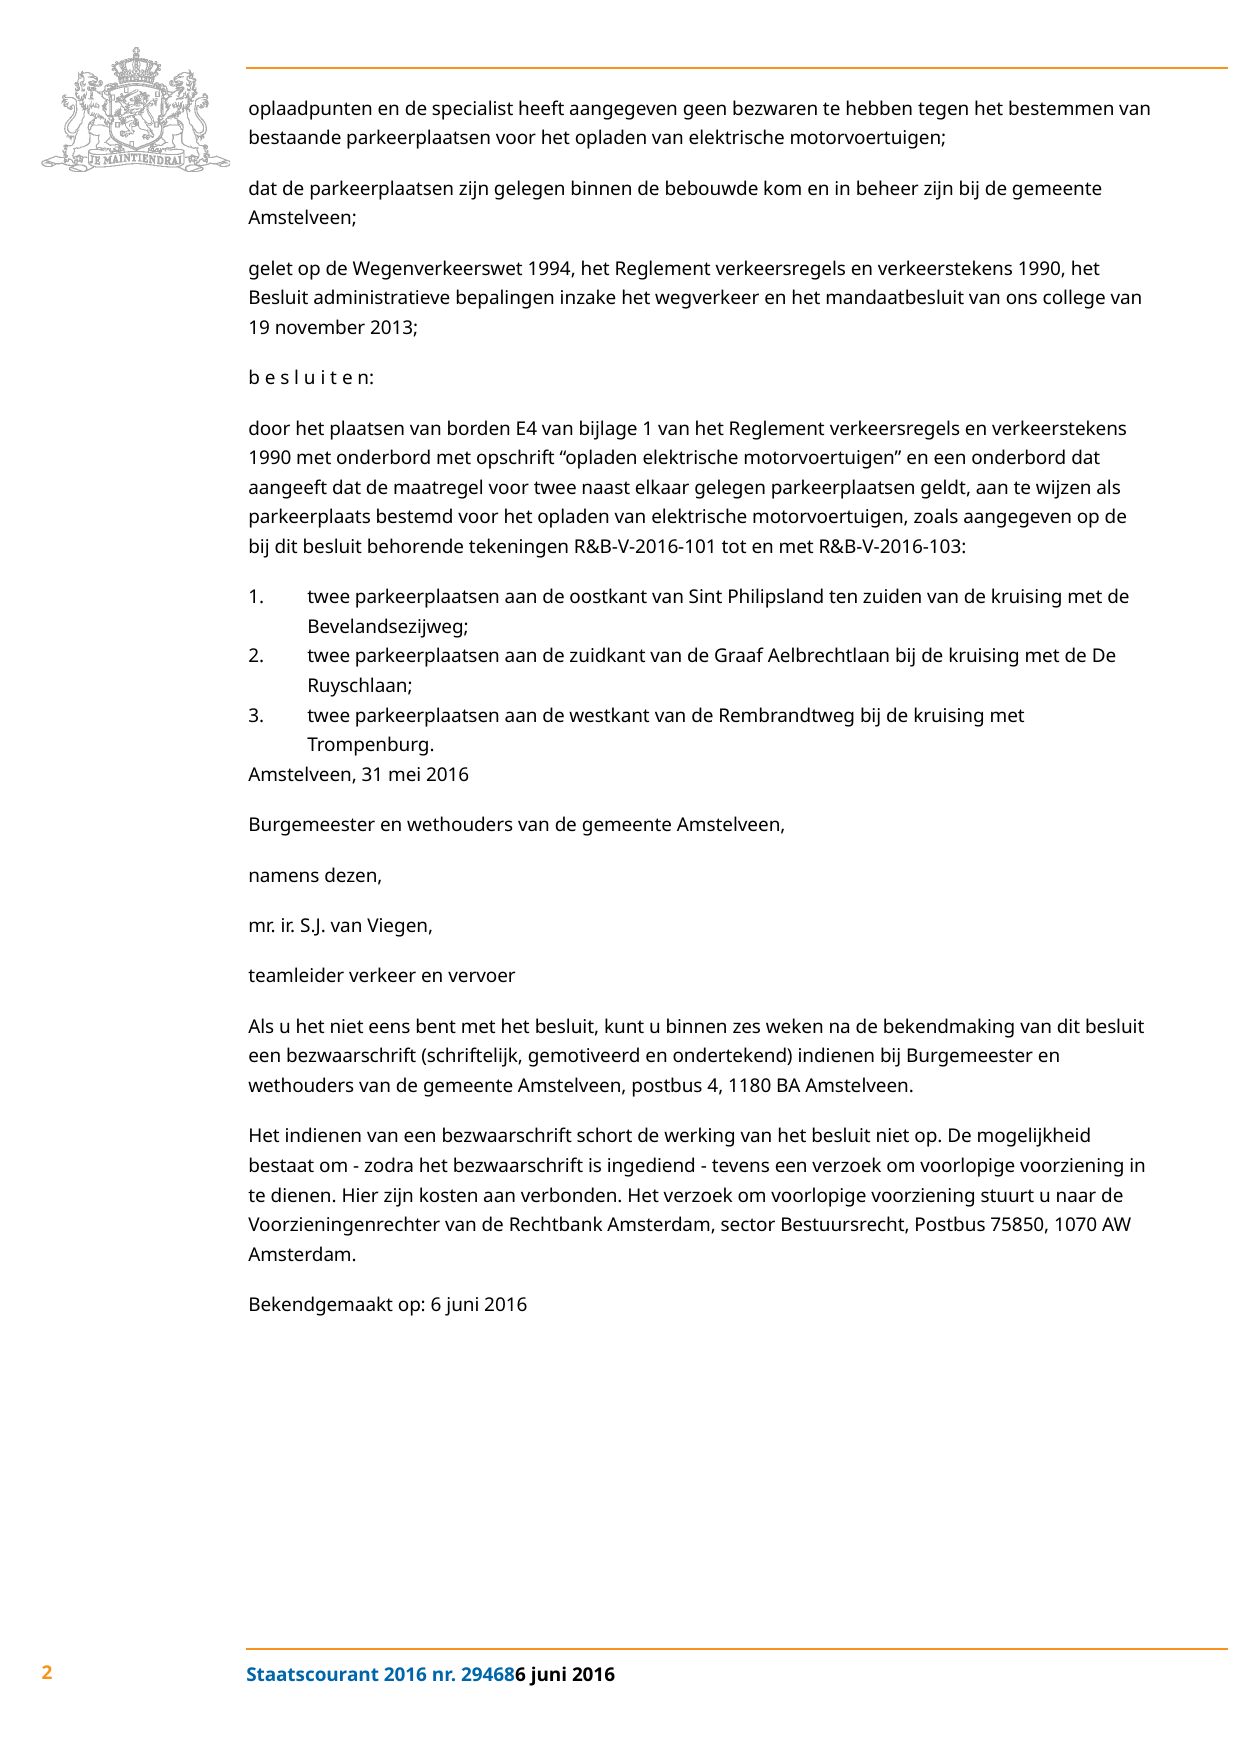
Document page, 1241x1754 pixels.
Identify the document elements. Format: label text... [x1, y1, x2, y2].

text Amstelveen, 31 mei 2016 [248, 761, 1152, 787]
list twee parkeerplaatsen aan de zuidkant van de Graaf Aelbrechtlaan bij de kruising met de De Ruyschlaan; [248, 643, 1152, 698]
text gelet op de Wegenverkeerswet 1994, het Reglement verkeersregels en verkeerstekens 1990, het Besluit administratieve bepalingen inzake het wegverkeer en het mandaatbesluit van ons college van 19 november 2013; [248, 255, 1152, 340]
text dat de parkeerplaatsen zijn gelegen binnen de bebouwde kom en in beheer zijn bij de gemeente Amstelveen; [248, 175, 1152, 230]
text teamleider verkeer en vervoer [248, 963, 1152, 988]
list twee parkeerplaatsen aan de oostkant van Sint Philipsland ten zuiden van de kruising met de Bevelandsezijweg; [248, 583, 1152, 639]
list twee parkeerplaatsen aan de westkant van de Rembrandtweg bij de kruising met Trompenburg. [248, 702, 1152, 757]
picture [41, 47, 231, 172]
text door het plaatsen van borden E4 van bijlage 1 van het Reglement verkeersregels en verkeerstekens 1990 met onderbord met opschrift “opladen elektrische motorvoertuigen” en een onderbord dat aangeeft dat de maatregel voor twee naast elkaar gelegen parkeerplaatsen geldt, aan te wijzen als parkeerplaats bestemd voor het opladen van elektrische motorvoertuigen, zoals aangegeven op de bij dit besluit behorende tekeningen R&B-V-2016-101 tot en met R&B-V-2016-103: [248, 415, 1152, 559]
text Het indienen van een bezwaarschrift schort de werking van het besluit niet op. De mogelijkheid bestaat om - zodra het bezwaarschrift is ingediend - tevens een verzoek om voorlopige voorziening in te dienen. Hier zijn kosten aan verbonden. Het verzoek om voorlopige voorziening stuurt u naar de Voorzieningenrechter van de Rechtbank Amsterdam, sector Bestuursrecht, Postbus 75850, 1070 AW Amsterdam. [248, 1123, 1152, 1267]
text Als u het niet eens bent met het besluit, kunt u binnen zes weken na de bekendmaking van dit besluit een bezwaarschrift (schriftelijk, gemotiveerd en ondertekend) indienen bij Burgemeester en wethouders van de gemeente Amstelveen, postbus 4, 1180 BA Amstelveen. [248, 1013, 1152, 1098]
text b e s l u i t e n: [248, 364, 1152, 390]
text namens dezen, [248, 862, 1152, 888]
text Burgemeester en wethouders van de gemeente Amstelveen, [248, 811, 1152, 837]
text oplaadpunten en de specialist heeft aangegeven geen bezwaren te hebben tegen het bestemmen van bestaande parkeerplaatsen voor het opladen van elektrische motorvoertuigen; [248, 95, 1152, 150]
text mr. ir. S.J. van Viegen, [248, 912, 1152, 938]
text Bekendgemaakt op: 6 juni 2016 [248, 1291, 1152, 1317]
